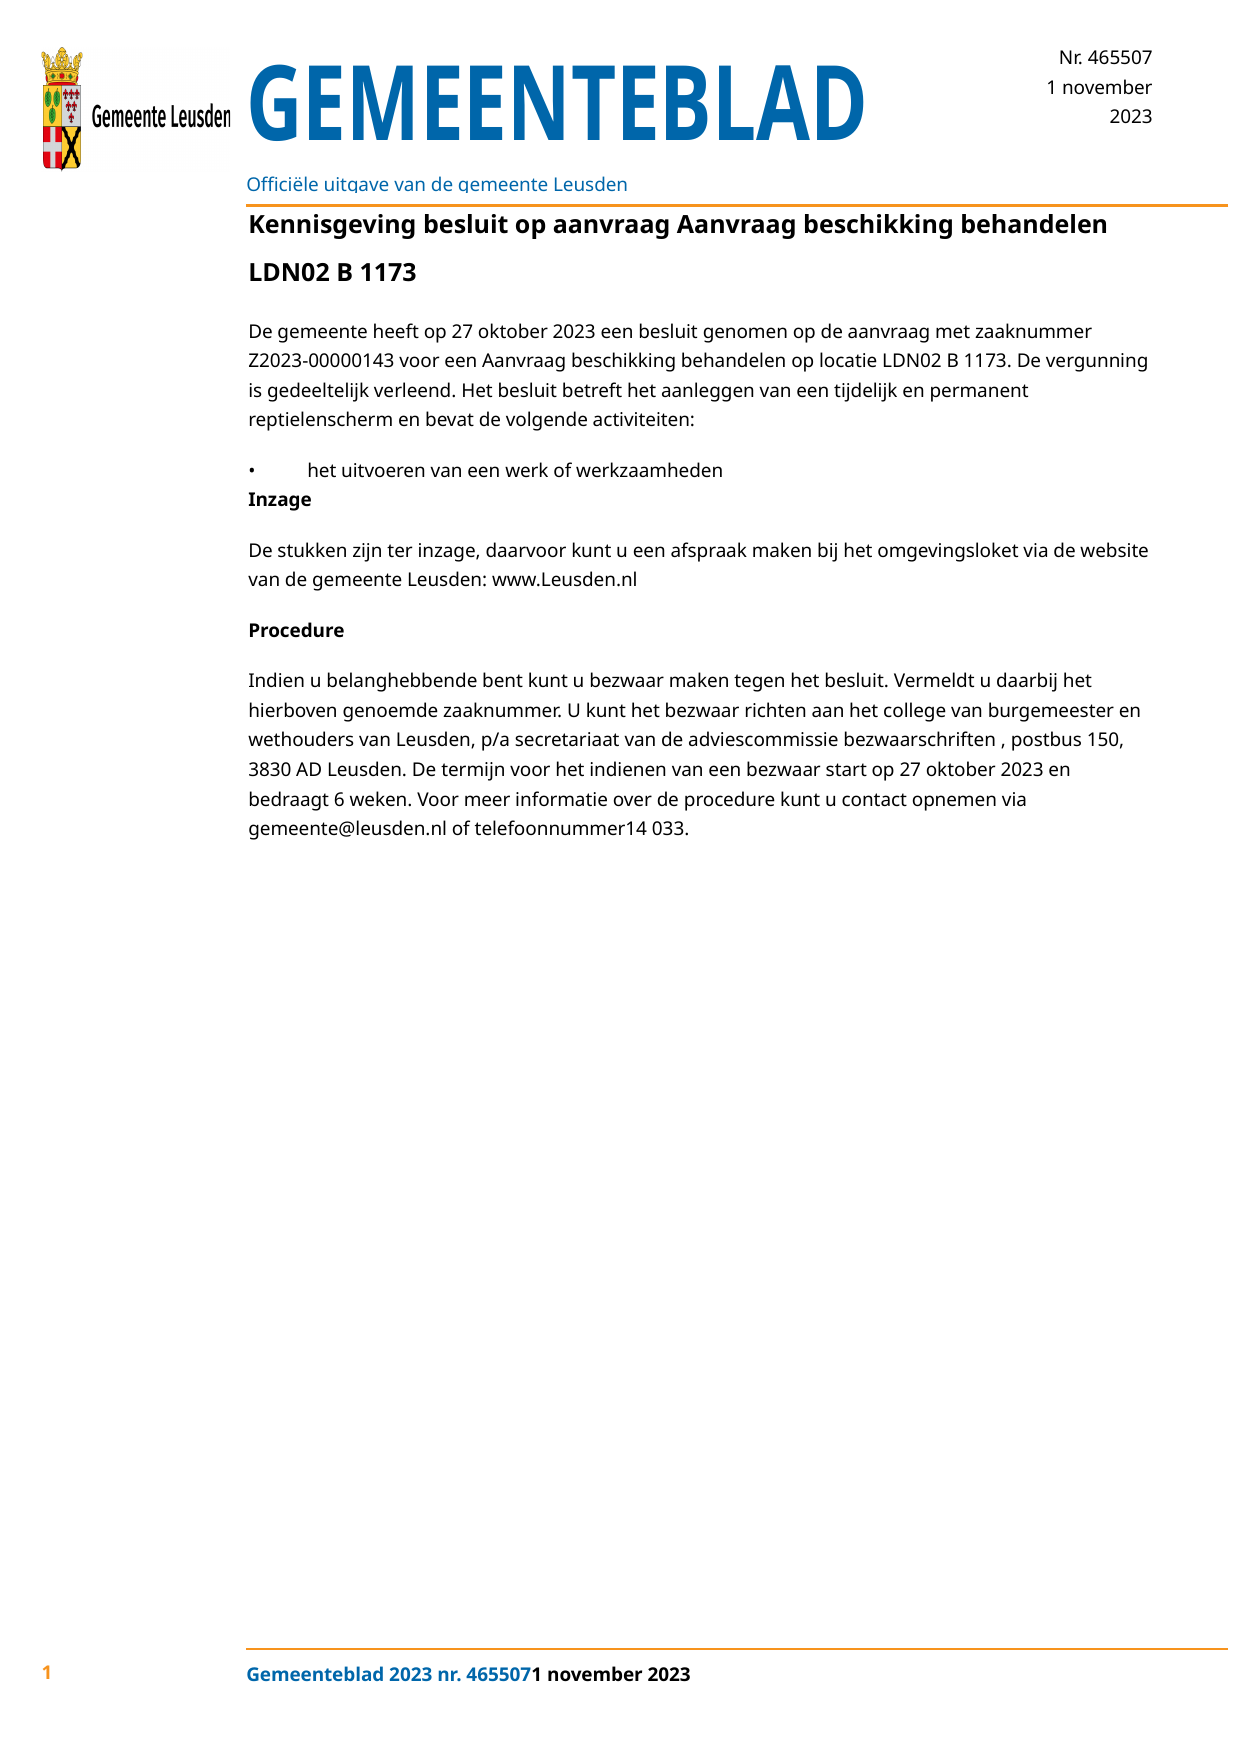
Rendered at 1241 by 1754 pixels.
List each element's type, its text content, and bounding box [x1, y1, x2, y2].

picture [41, 47, 231, 172]
text Kennisgeving besluit op aanvraag Aanvraag beschikking behandelen LDN02 B 1173 [248, 207, 1152, 288]
list het uitvoeren van een werk of werkzaamheden [248, 457, 1152, 483]
text De stukken zijn ter inzage, daarvoor kunt u een afspraak maken bij het omgevingsloket via de website van de gemeente Leusden: www.Leusden.nl [248, 537, 1152, 592]
text Procedure [248, 617, 1152, 643]
text De gemeente heeft op 27 oktober 2023 een besluit genomen op de aanvraag met zaaknummer Z2023-00000143 voor een Aanvraag beschikking behandelen op locatie LDN02 B 1173. De vergunning is gedeeltelijk verleend. Het besluit betreft het aanleggen van een tijdelijk en permanent reptielenscherm en bevat de volgende activiteiten: [248, 318, 1152, 432]
text Indien u belanghebbende bent kunt u bezwaar maken tegen het besluit. Vermeldt u daarbij het hierboven genoemde zaaknummer. U kunt het bezwaar richten aan het college van burgemeester en wethouders van Leusden, p/a secretariaat van de adviescommissie bezwaarschriften , postbus 150, 3830 AD Leusden. De termijn voor het indienen van een bezwaar start op 27 oktober 2023 en bedraagt 6 weken. Voor meer informatie over de procedure kunt u contact opnemen via gemeente@leusden.nl of telefoonnummer14 033. [248, 667, 1152, 841]
text Inzage [248, 487, 1152, 512]
